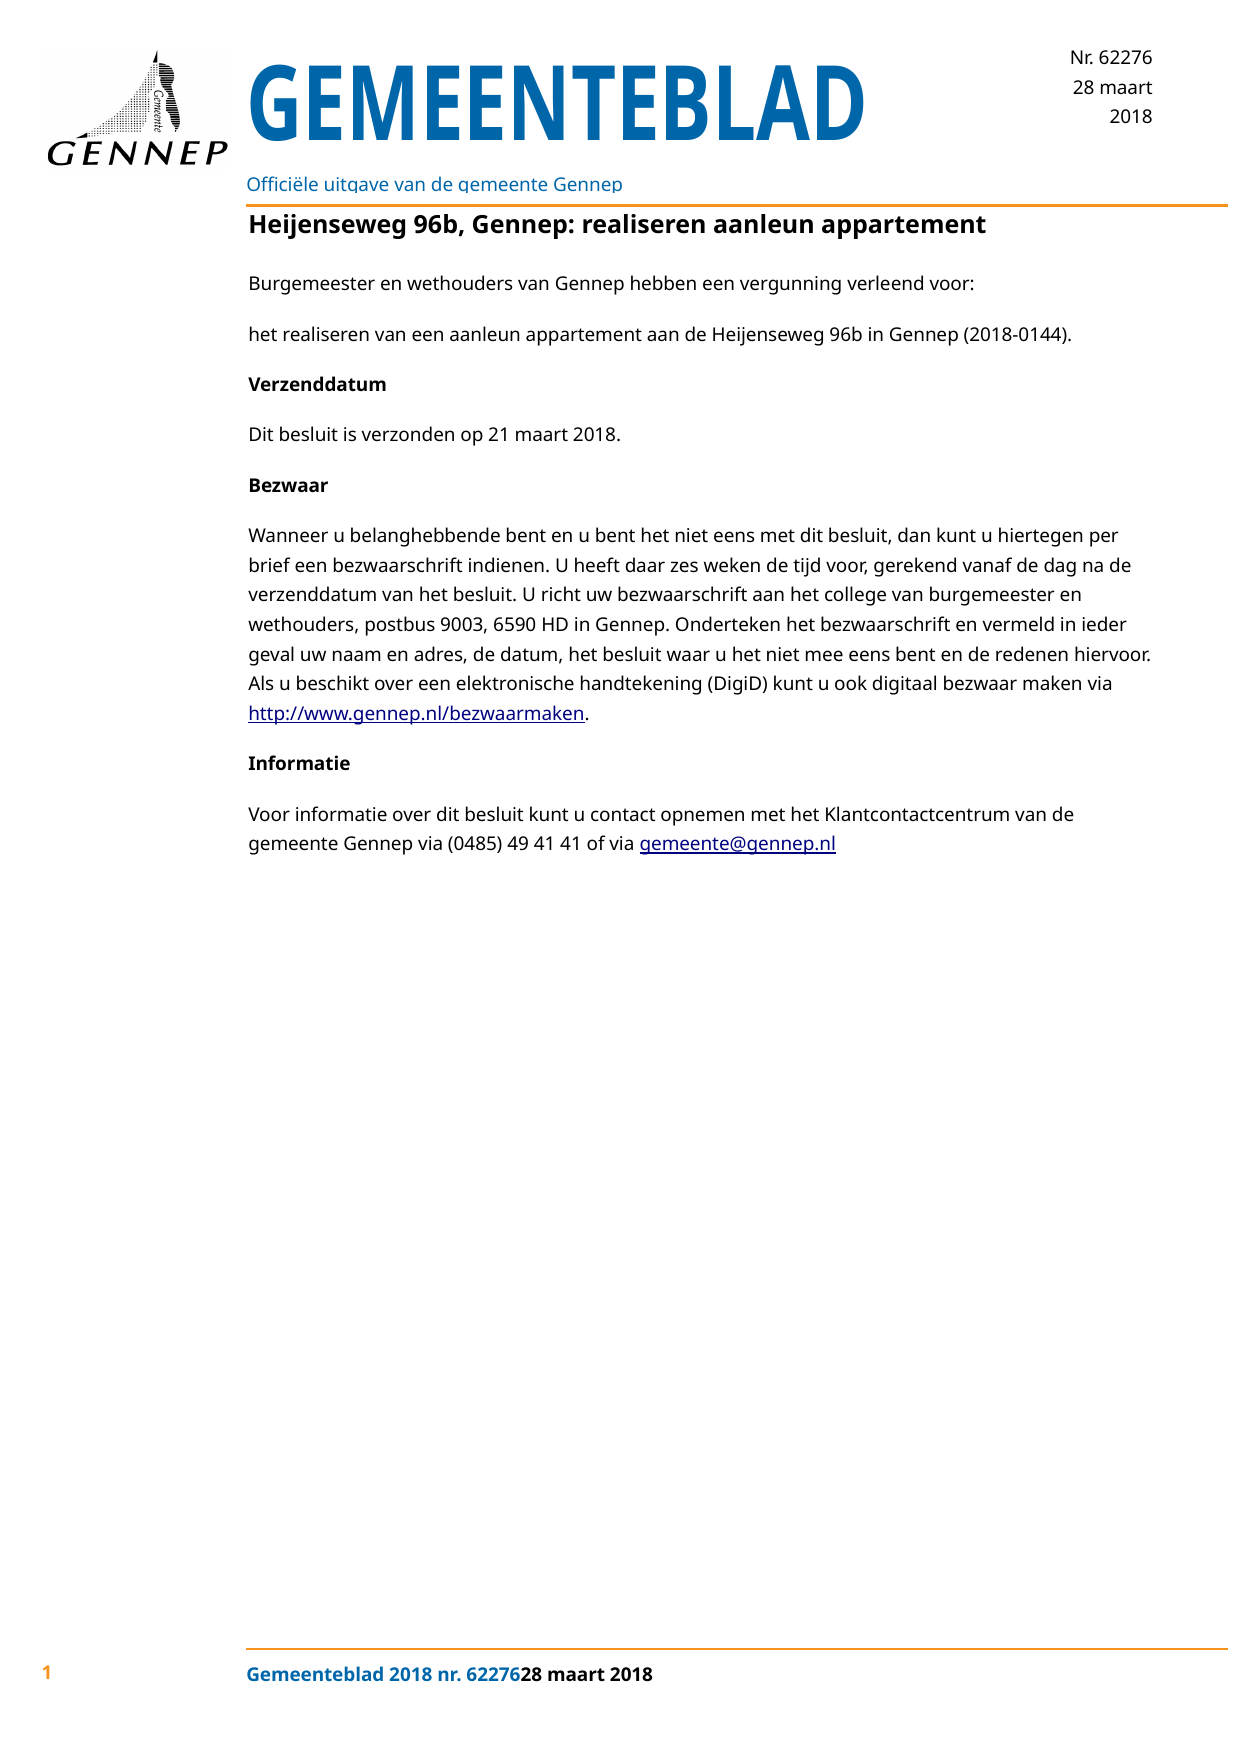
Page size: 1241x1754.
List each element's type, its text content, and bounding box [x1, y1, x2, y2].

text Burgemeester en wethouders van Gennep hebben een vergunning verleend voor: [248, 270, 1152, 296]
text Verzenddatum [248, 371, 1152, 397]
text Wanneer u belanghebbende bent en u bent het niet eens met dit besluit, dan kunt u hiertegen per brief een bezwaarschrift indienen. U heeft daar zes weken de tijd voor, gerekend vanaf de dag na de verzenddatum van het besluit. U richt uw bezwaarschrift aan het college van burgemeester en wethouders, postbus 9003, 6590 HD in Gennep. Onderteken het bezwaarschrift en vermeld in ieder geval uw naam en adres, de datum, het besluit waar u het niet mee eens bent en de redenen hiervoor. Als u beschikt over een elektronische handtekening (DigiD) kunt u ook digitaal bezwaar maken via http://www.gennep.nl/bezwaarmaken. [248, 522, 1152, 726]
picture [41, 47, 231, 172]
text Dit besluit is verzonden op 21 maart 2018. [248, 422, 1152, 447]
text Voor informatie over dit besluit kunt u contact opnemen met het Klantcontactcentrum van de gemeente Gennep via (0485) 49 41 41 of via gemeente@gennep.nl [248, 801, 1152, 856]
text Informatie [248, 750, 1152, 776]
text het realiseren van een aanleun appartement aan de Heijenseweg 96b in Gennep (2018-0144). [248, 321, 1152, 346]
text Bezwaar [248, 472, 1152, 498]
text Heijenseweg 96b, Gennep: realiseren aanleun appartement [248, 207, 1152, 241]
